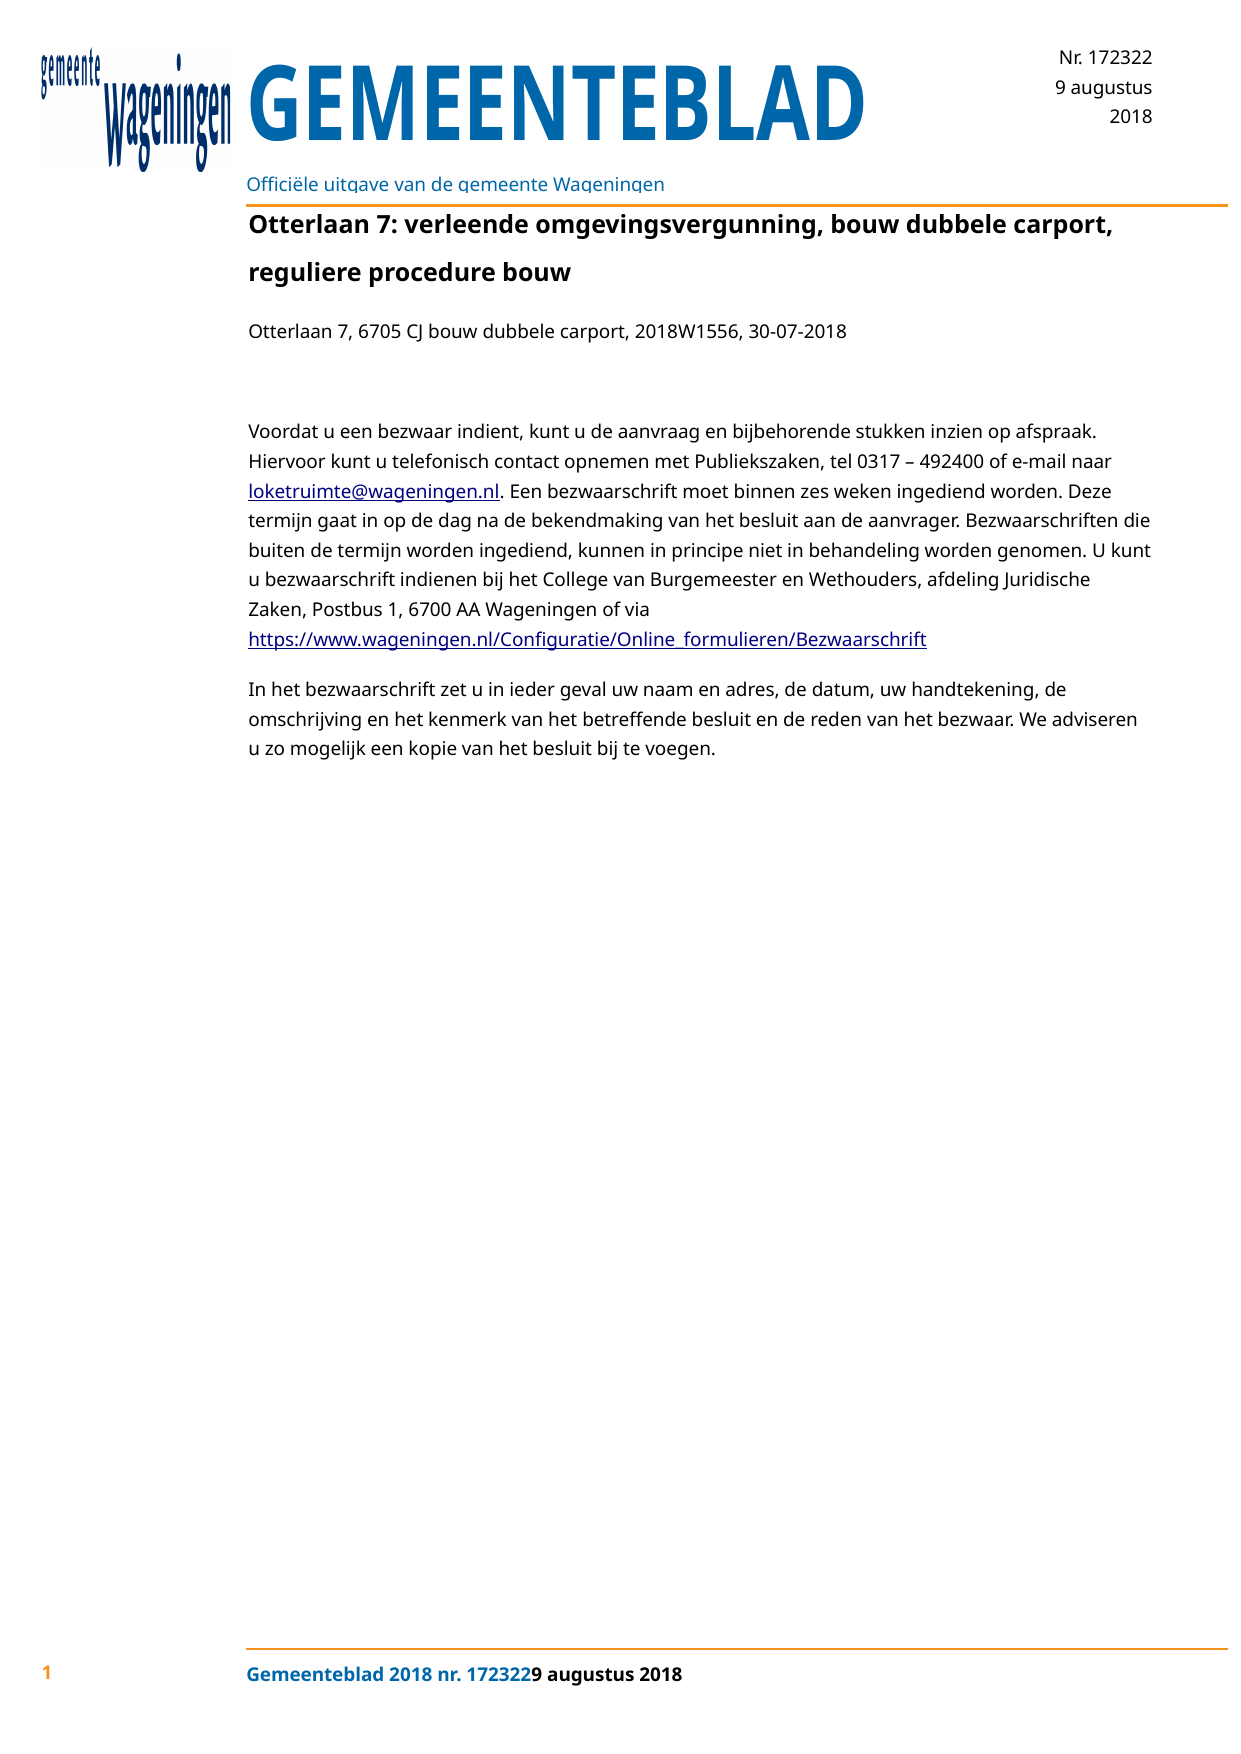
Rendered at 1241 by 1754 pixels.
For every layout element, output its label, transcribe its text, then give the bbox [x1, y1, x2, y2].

text Otterlaan 7: verleende omgevingsvergunning, bouw dubbele carport, reguliere procedure bouw [248, 207, 1152, 288]
text In het bezwaarschrift zet u in ieder geval uw naam en adres, de datum, uw handtekening, de omschrijving en het kenmerk van het betreffende besluit en de reden van het bezwaar. We adviseren u zo mogelijk een kopie van het besluit bij te voegen. [248, 676, 1152, 761]
text Otterlaan 7, 6705 CJ bouw dubbele carport, 2018W1556, 30-07-2018 [248, 318, 1152, 344]
text Voordat u een bezwaar indient, kunt u de aanvraag en bijbehorende stukken inzien op afspraak. Hiervoor kunt u telefonisch contact opnemen met Publiekszaken, tel 0317 – 492400 of e-mail naar loketruimte@wageningen.nl. Een bezwaarschrift moet binnen zes weken ingediend worden. Deze termijn gaat in op de dag na de bekendmaking van het besluit aan de aanvrager. Bezwaarschriften die buiten de termijn worden ingediend, kunnen in principe niet in behandeling worden genomen. U kunt u bezwaarschrift indienen bij het College van Burgemeester en Wethouders, afdeling Juridische Zaken, Postbus 1, 6700 AA Wageningen of via https://www.wageningen.nl/Configuratie/Online_formulieren/Bezwaarschrift [248, 419, 1152, 652]
picture [41, 47, 231, 172]
